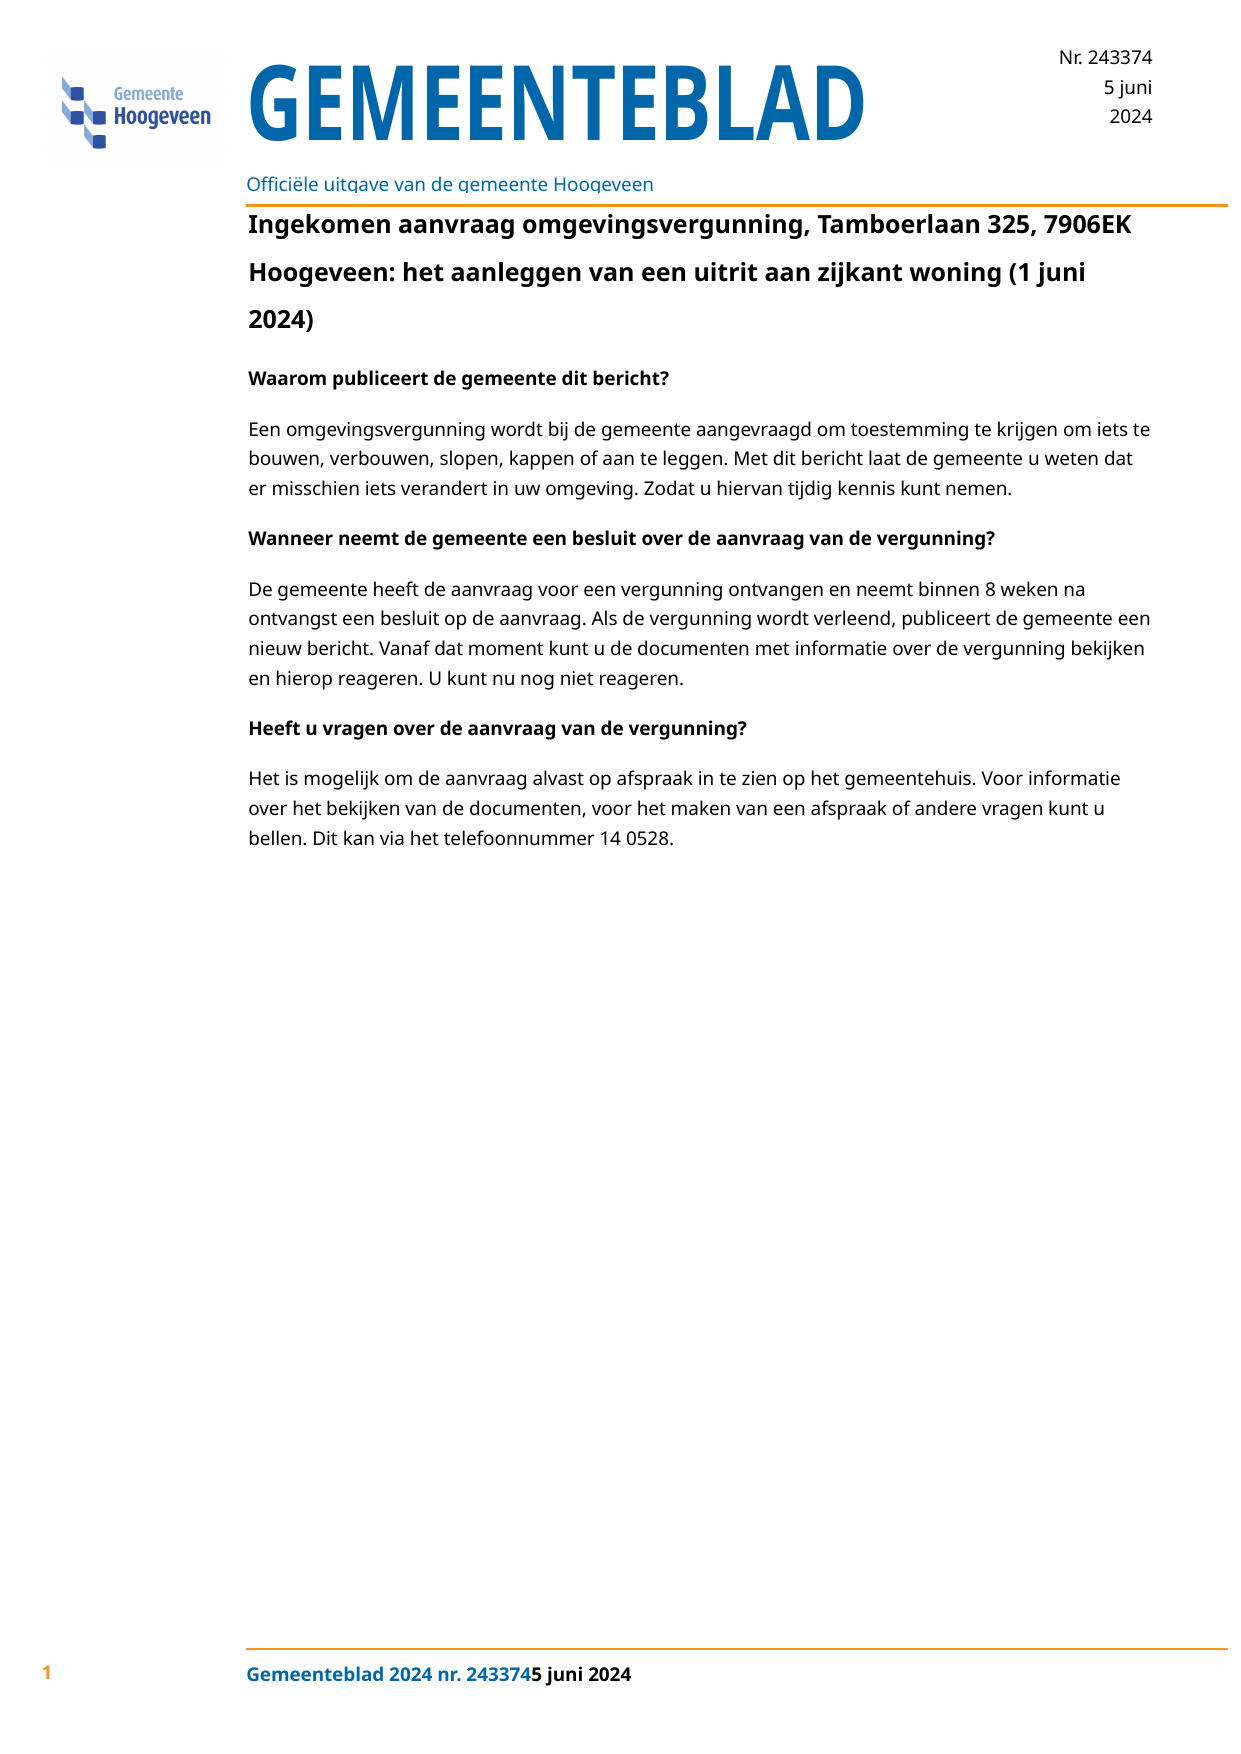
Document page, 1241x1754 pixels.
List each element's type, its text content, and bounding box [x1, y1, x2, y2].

text Wanneer neemt de gemeente een besluit over de aanvraag van de vergunning? [248, 526, 1152, 551]
text Ingekomen aanvraag omgevingsvergunning, Tamboerlaan 325, 7906EK Hoogeveen: het aanleggen van een uitrit aan zijkant woning (1 juni 2024) [248, 207, 1152, 336]
text Waarom publiceert de gemeente dit bericht? [248, 366, 1152, 391]
text De gemeente heeft de aanvraag voor een vergunning ontvangen en neemt binnen 8 weken na ontvangst een besluit op de aanvraag. Als de vergunning wordt verleend, publiceert de gemeente een nieuw bericht. Vanaf dat moment kunt u de documenten met informatie over de vergunning bekijken en hierop reageren. U kunt nu nog niet reageren. [248, 576, 1152, 690]
text Het is mogelijk om de aanvraag alvast op afspraak in te zien op het gemeentehuis. Voor informatie over het bekijken van de documenten, voor het maken van een afspraak of andere vragen kunt u bellen. Dit kan via het telefoonnummer 14 0528. [248, 766, 1152, 850]
text Heeft u vragen over de aanvraag van de vergunning? [248, 715, 1152, 741]
picture [41, 47, 231, 172]
text Een omgevingsvergunning wordt bij de gemeente aangevraagd om toestemming te krijgen om iets te bouwen, verbouwen, slopen, kappen of aan te leggen. Met dit bericht laat de gemeente u weten dat er misschien iets verandert in uw omgeving. Zodat u hiervan tijdig kennis kunt nemen. [248, 416, 1152, 501]
